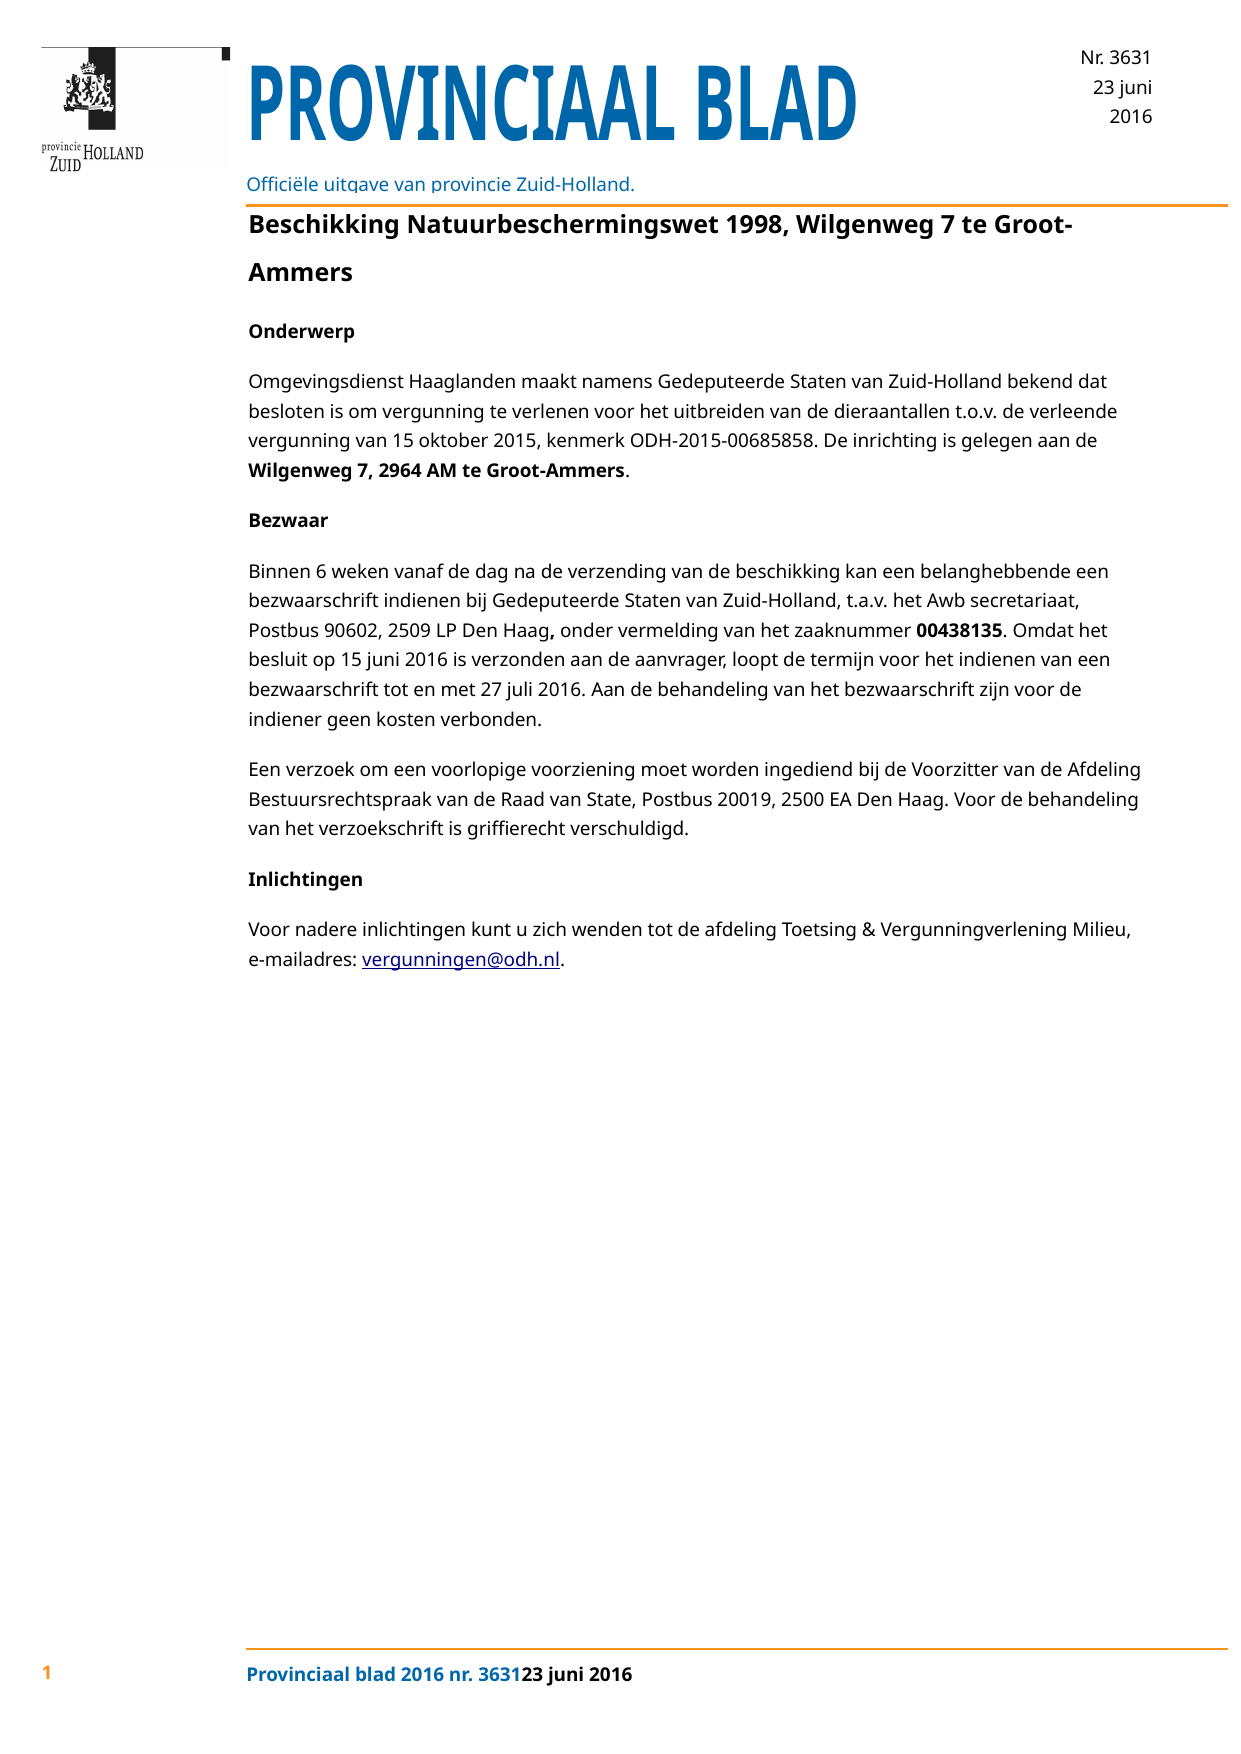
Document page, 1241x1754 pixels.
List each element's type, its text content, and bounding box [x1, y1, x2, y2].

text Binnen 6 weken vanaf de dag na de verzending van de beschikking kan een belanghebbende een bezwaarschrift indienen bij Gedeputeerde Staten van Zuid-Holland, t.a.v. het Awb secretariaat, Postbus 90602, 2509 LP Den Haag, onder vermelding van het zaaknummer 00438135. Omdat het besluit op 15 juni 2016 is verzonden aan de aanvrager, loopt de termijn voor het indienen van een bezwaarschrift tot en met 27 juli 2016. Aan de behandeling van het bezwaarschrift zijn voor de indiener geen kosten verbonden. [248, 558, 1152, 732]
text Onderwerp [248, 318, 1152, 344]
text Voor nadere inlichtingen kunt u zich wenden tot de afdeling Toetsing & Vergunningverlening Milieu, e-mailadres: vergunningen@odh.nl. [248, 916, 1152, 972]
text Omgevingsdienst Haaglanden maakt namens Gedeputeerde Staten van Zuid-Holland bekend dat besloten is om vergunning te verlenen voor het uitbreiden van de dieraantallen t.o.v. de verleende vergunning van 15 oktober 2015, kenmerk ODH-2015-00685858. De inrichting is gelegen aan de Wilgenweg 7, 2964 AM te Groot-Ammers. [248, 368, 1152, 483]
picture [41, 47, 231, 172]
text Beschikking Natuurbeschermingswet 1998, Wilgenweg 7 te Groot-Ammers [248, 207, 1152, 288]
text Inlichtingen [248, 866, 1152, 892]
text Bezwaar [248, 507, 1152, 533]
text Een verzoek om een voorlopige voorziening moet worden ingediend bij de Voorzitter van de Afdeling Bestuursrechtspraak van de Raad van State, Postbus 20019, 2500 EA Den Haag. Voor de behandeling van het verzoekschrift is griffierecht verschuldigd. [248, 756, 1152, 841]
